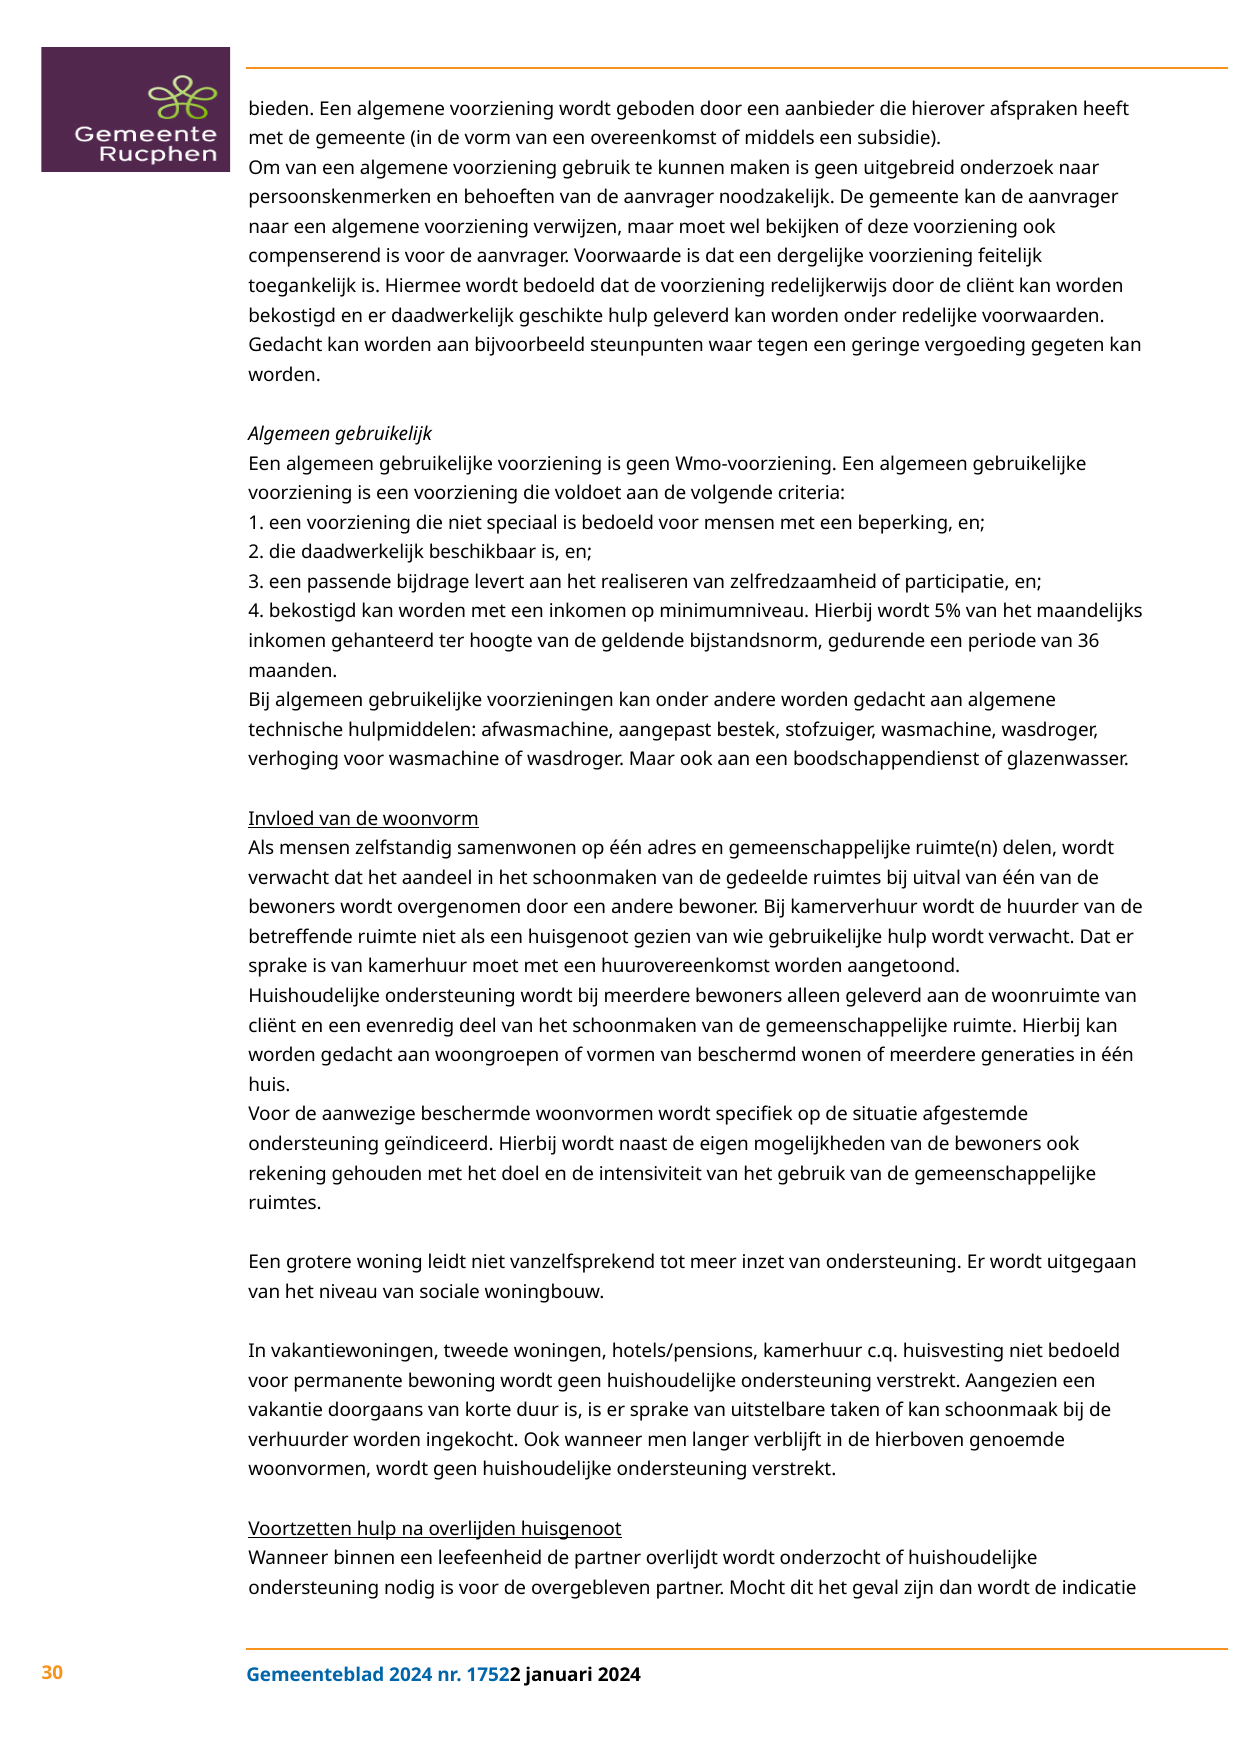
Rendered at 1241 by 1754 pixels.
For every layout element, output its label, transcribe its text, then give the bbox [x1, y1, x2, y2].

text Algemeen gebruikelijk [248, 420, 1152, 446]
text Wanneer binnen een leefeenheid de partner overlijdt wordt onderzocht of huishoudelijke ondersteuning nodig is voor de overgebleven partner. Mocht dit het geval zijn dan wordt de indicatie [248, 1544, 1152, 1600]
text In vakantiewoningen, tweede woningen, hotels/pensions, kamerhuur c.q. huisvesting niet bedoeld voor permanente bewoning wordt geen huishoudelijke ondersteuning verstrekt. Aangezien een vakantie doorgaans van korte duur is, is er sprake van uitstelbare taken of kan schoonmaak bij de verhuurder worden ingekocht. Ook wanneer men langer verblijft in de hierboven genoemde woonvormen, wordt geen huishoudelijke ondersteuning verstrekt. [248, 1337, 1152, 1481]
text 3. een passende bijdrage levert aan het realiseren van zelfredzaamheid of participatie, en; [248, 568, 1152, 594]
text Invloed van de woonvorm [248, 805, 1152, 831]
text bieden. Een algemene voorziening wordt geboden door een aanbieder die hierover afspraken heeft met de gemeente (in de vorm van een overeenkomst of middels een subsidie). [248, 95, 1152, 150]
text 1. een voorziening die niet speciaal is bedoeld voor mensen met een beperking, en; [248, 509, 1152, 535]
text Huishoudelijke ondersteuning wordt bij meerdere bewoners alleen geleverd aan de woonruimte van cliënt en een evenredig deel van het schoonmaken van de gemeenschappelijke ruimte. Hierbij kan worden gedacht aan woongroepen of vormen van beschermd wonen of meerdere generaties in één huis. [248, 982, 1152, 1097]
text Om van een algemene voorziening gebruik te kunnen maken is geen uitgebreid onderzoek naar persoonskenmerken en behoeften van de aanvrager noodzakelijk. De gemeente kan de aanvrager naar een algemene voorziening verwijzen, maar moet wel bekijken of deze voorziening ook compenserend is voor de aanvrager. Voorwaarde is dat een dergelijke voorziening feitelijk toegankelijk is. Hiermee wordt bedoeld dat de voorziening redelijkerwijs door de cliënt kan worden bekostigd en er daadwerkelijk geschikte hulp geleverd kan worden onder redelijke voorwaarden. Gedacht kan worden aan bijvoorbeeld steunpunten waar tegen een geringe vergoeding gegeten kan worden. [248, 154, 1152, 387]
text 2. die daadwerkelijk beschikbaar is, en; [248, 538, 1152, 564]
text Als mensen zelfstandig samenwonen op één adres en gemeenschappelijke ruimte(n) delen, wordt verwacht dat het aandeel in het schoonmaken van de gedeelde ruimtes bij uitval van één van de bewoners wordt overgenomen door een andere bewoner. Bij kamerverhuur wordt de huurder van de betreffende ruimte niet als een huisgenoot gezien van wie gebruikelijke hulp wordt verwacht. Dat er sprake is van kamerhuur moet met een huurovereenkomst worden aangetoond. [248, 834, 1152, 978]
text Voor de aanwezige beschermde woonvormen wordt specifiek op de situatie afgestemde ondersteuning geïndiceerd. Hierbij wordt naast de eigen mogelijkheden van de bewoners ook rekening gehouden met het doel en de intensiviteit van het gebruik van de gemeenschappelijke ruimtes. [248, 1101, 1152, 1215]
picture [41, 47, 231, 172]
text 4. bekostigd kan worden met een inkomen op minimumniveau. Hierbij wordt 5% van het maandelijks inkomen gehanteerd ter hoogte van de geldende bijstandsnorm, gedurende een periode van 36 maanden. [248, 598, 1152, 683]
text Bij algemeen gebruikelijke voorzieningen kan onder andere worden gedacht aan algemene technische hulpmiddelen: afwasmachine, aangepast bestek, stofzuiger, wasmachine, wasdroger, verhoging voor wasmachine of wasdroger. Maar ook aan een boodschappendienst of glazenwasser. [248, 686, 1152, 771]
text Een grotere woning leidt niet vanzelfsprekend tot meer inzet van ondersteuning. Er wordt uitgegaan van het niveau van sociale woningbouw. [248, 1248, 1152, 1304]
text Een algemeen gebruikelijke voorziening is geen Wmo-voorziening. Een algemeen gebruikelijke voorziening is een voorziening die voldoet aan de volgende criteria: [248, 450, 1152, 505]
text Voortzetten hulp na overlijden huisgenoot [248, 1515, 1152, 1541]
